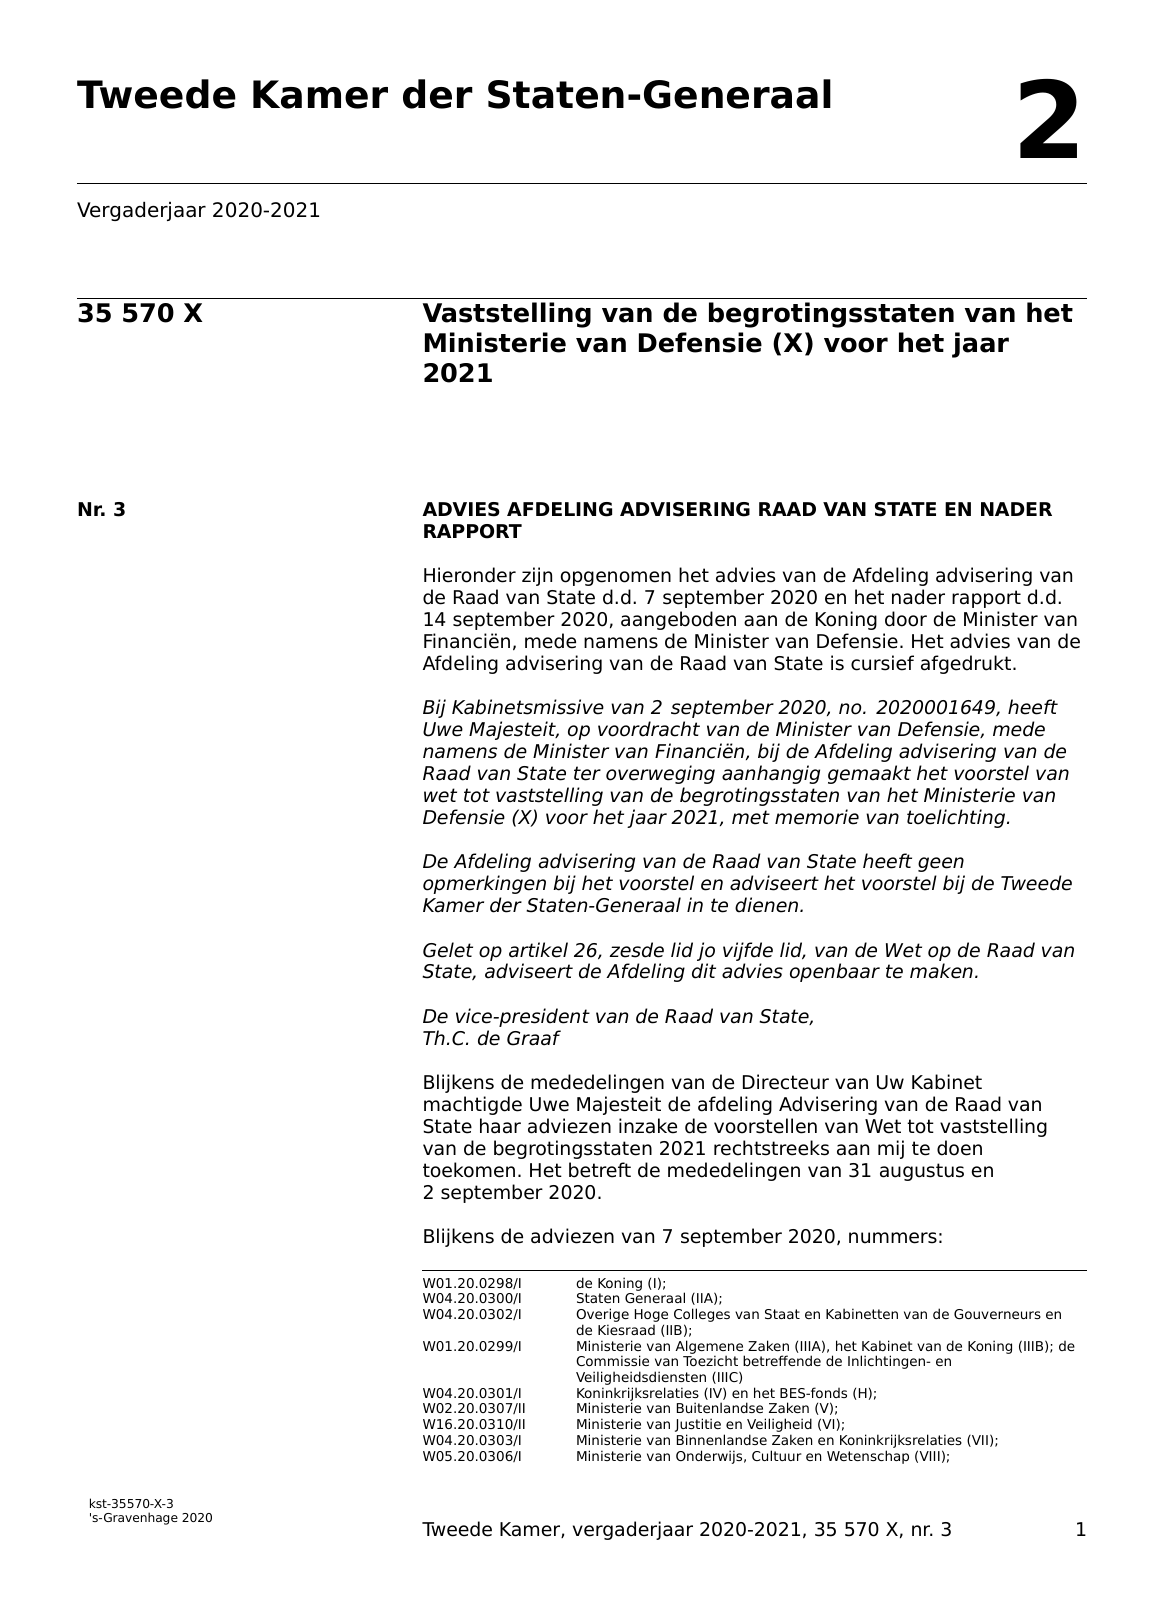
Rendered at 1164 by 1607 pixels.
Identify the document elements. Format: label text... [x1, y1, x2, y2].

subtitle 35 570 X Vaststelling van de begrotingsstaten van het Ministerie van Defensie (X) voor het jaar 2021 [77, 299, 1087, 388]
table_header Tweede Kamer der Staten-Generaal [77, 59, 886, 183]
table_cell Koninkrijksrelaties (IV) en het BES-fonds (H); [570, 1386, 1087, 1401]
text De vice-president van de Raad van State, [422, 1006, 1087, 1028]
table_cell W02.20.0307/II [422, 1401, 570, 1417]
subtitle Nr. 3 ADVIES AFDELING ADVISERING RAAD VAN STATE EN NADER RAPPORT [77, 499, 1087, 543]
table_cell Ministerie van Onderwijs, Cultuur en Wetenschap (VIII); [570, 1449, 1087, 1464]
table_cell W04.20.0303/I [422, 1433, 570, 1448]
table_cell Ministerie van Binnenlandse Zaken en Koninkrijksrelaties (VII); [570, 1433, 1087, 1448]
text Th.C. de Graaf [422, 1028, 1087, 1049]
text Blijkens de adviezen van 7 september 2020, nummers: [422, 1226, 1087, 1248]
text Gelet op artikel 26, zesde lid jo vijfde lid, van de Wet op de Raad van State, adviseert de Afdeling dit advies openbaar te maken. [422, 939, 1087, 983]
table_cell Staten Generaal (IIA); [570, 1291, 1087, 1307]
table_cell Vergaderjaar 2020-2021 [77, 184, 1087, 298]
table_cell W16.20.0310/II [422, 1417, 570, 1433]
text Blijkens de mededelingen van de Directeur van Uw Kabinet machtigde Uwe Majesteit de afdeling Advisering van de Raad van State haar adviezen inzake de voorstellen van Wet tot vaststelling van de begrotingsstaten 2021 rechtstreeks aan mij te doen toekomen. Het betreft de mededelingen van 31 augustus en 2 september 2020. [422, 1072, 1087, 1204]
text 's-Gravenhage 2020 [88, 1511, 323, 1525]
table_cell W04.20.0301/I [422, 1386, 570, 1401]
table_cell W04.20.0300/I [422, 1291, 570, 1307]
text Bij Kabinetsmissive van 2 september 2020, no. 2020001649, heeft Uwe Majesteit, op voordracht van de Minister van Defensie, mede namens de Minister van Financiën, bij de Afdeling advisering van de Raad van State ter overweging aanhangig gemaakt het voorstel van wet tot vaststelling van de begrotingsstaten van het Ministerie van Defensie (X) voor het jaar 2021, met memorie van toelichting. [422, 697, 1087, 829]
table_cell Ministerie van Buitenlandse Zaken (V); [570, 1401, 1087, 1417]
table_cell Ministerie van Justitie en Veiligheid (VI); [570, 1417, 1087, 1433]
text kst-35570-X-3 [88, 1497, 323, 1511]
table_header W01.20.0298/I [422, 1271, 570, 1291]
table_cell Ministerie van Algemene Zaken (IIIA), het Kabinet van de Koning (IIIB); de Commissie van Toezicht betreffende de Inlichtingen- en Veiligheidsdiensten (IIIC) [570, 1338, 1087, 1386]
table_cell W01.20.0299/I [422, 1338, 570, 1386]
text Hieronder zijn opgenomen het advies van de Afdeling advisering van de Raad van State d.d. 7 september 2020 en het nader rapport d.d. 14 september 2020, aangeboden aan de Koning door de Minister van Financiën, mede namens de Minister van Defensie. Het advies van de Afdeling advisering van de Raad van State is cursief afgedrukt. [422, 565, 1087, 675]
table_cell W04.20.0302/I [422, 1307, 570, 1338]
table_cell Overige Hoge Colleges van Staat en Kabinetten van de Gouverneurs en de Kiesraad (IIB); [570, 1307, 1087, 1338]
text De Afdeling advisering van de Raad van State heeft geen opmerkingen bij het voorstel en adviseert het voorstel bij de Tweede Kamer der Staten-Generaal in te dienen. [422, 851, 1087, 917]
table_header 2 [886, 59, 1087, 183]
table_cell W05.20.0306/I [422, 1449, 570, 1464]
table_header de Koning (I); [570, 1271, 1087, 1291]
